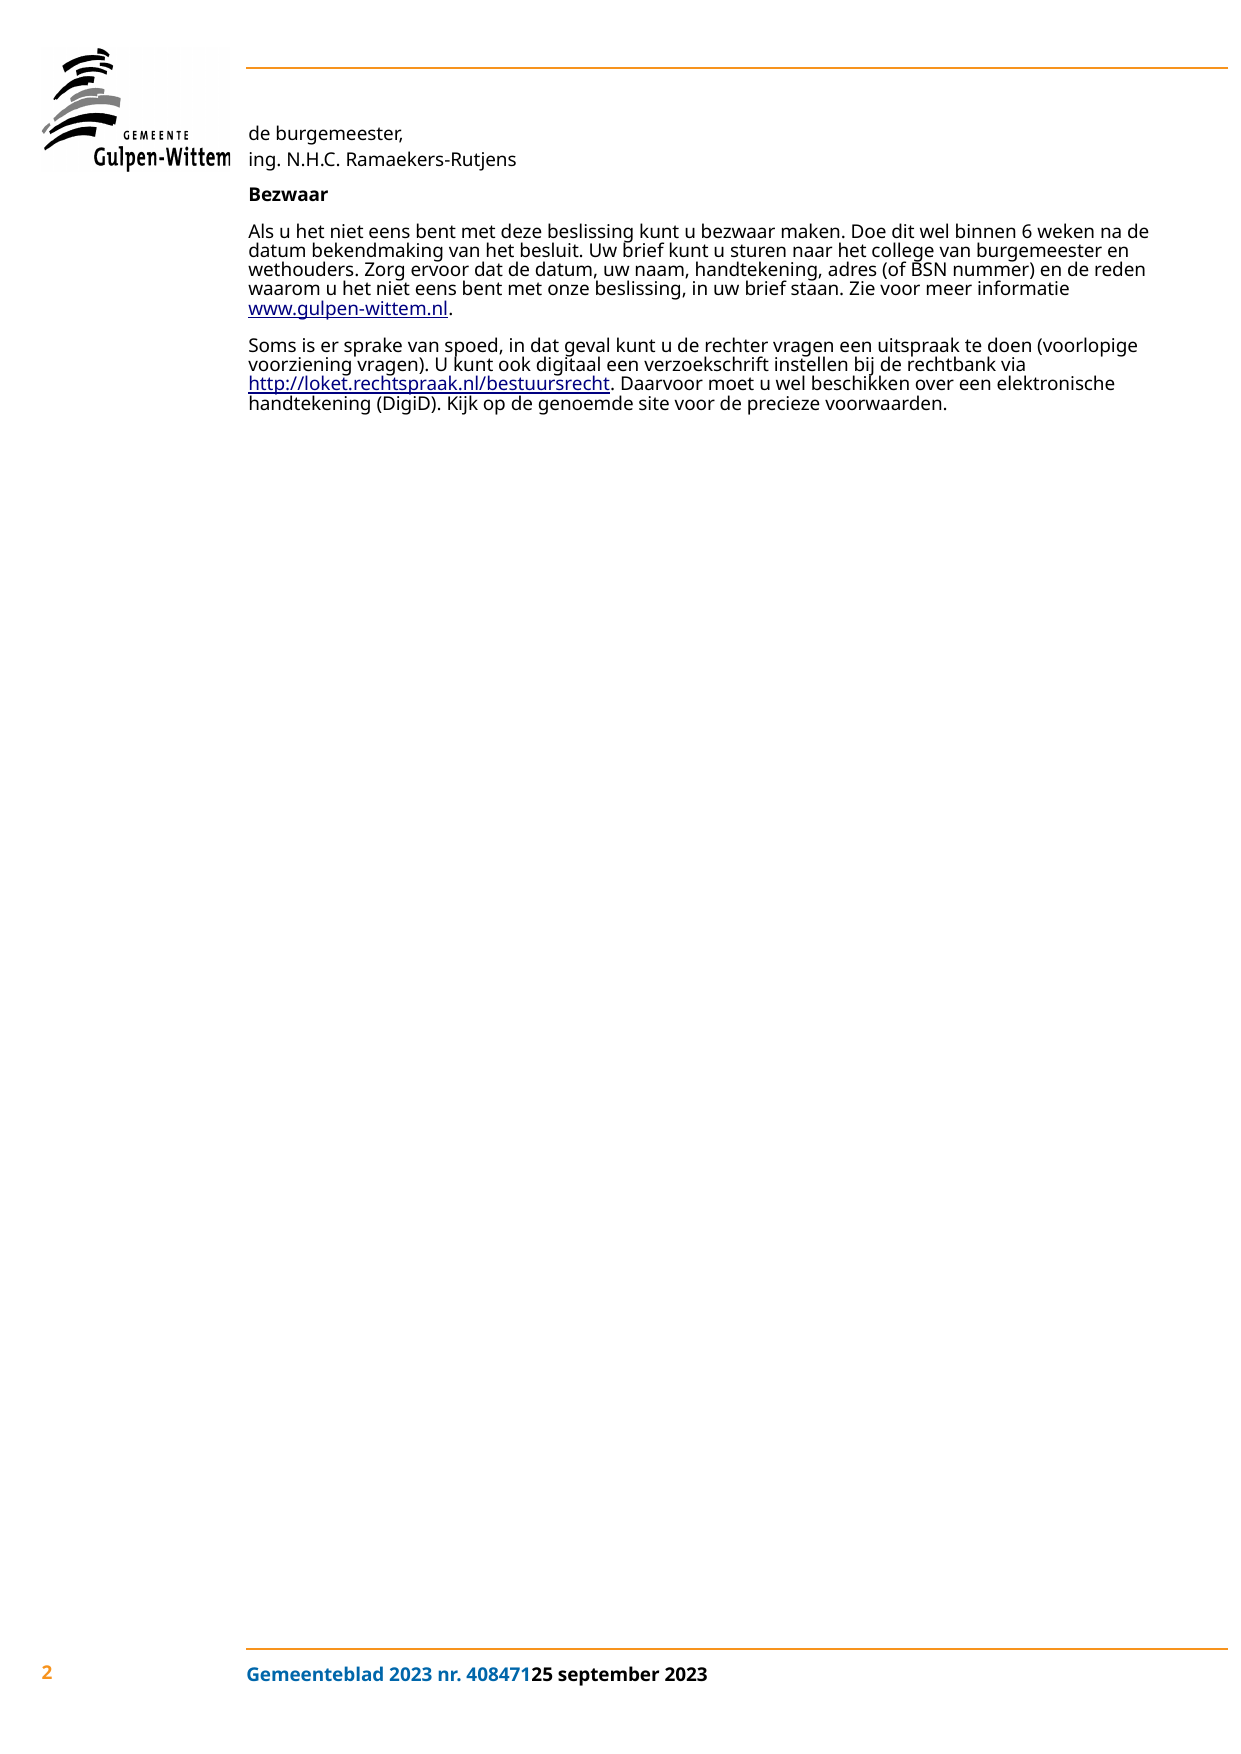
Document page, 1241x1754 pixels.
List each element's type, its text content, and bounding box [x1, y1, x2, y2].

text de burgemeester, [248, 121, 1152, 146]
text Soms is er sprake van spoed, in dat geval kunt u de rechter vragen een uitspraak te doen (voorlopige voorziening vragen). U kunt ook digitaal een verzoekschrift instellen bij de rechtbank via http://loket.rechtspraak.nl/bestuursrecht. Daarvoor moet u wel beschikken over een elektronische handtekening (DigiD). Kijk op de genoemde site voor de precieze voorwaarden. [248, 337, 1152, 414]
picture [41, 47, 231, 172]
text ing. N.H.C. Ramaekers-Rutjens [248, 146, 1152, 172]
text Als u het niet eens bent met deze beslissing kunt u bezwaar maken. Doe dit wel binnen 6 weken na de datum bekendmaking van het besluit. Uw brief kunt u sturen naar het college van burgemeester en wethouders. Zorg ervoor dat de datum, uw naam, handtekening, adres (of BSN nummer) en de reden waarom u het niet eens bent met onze beslissing, in uw brief staan. Zie voor meer informatie www.gulpen-wittem.nl. [248, 223, 1152, 319]
text Bezwaar [248, 186, 1152, 205]
